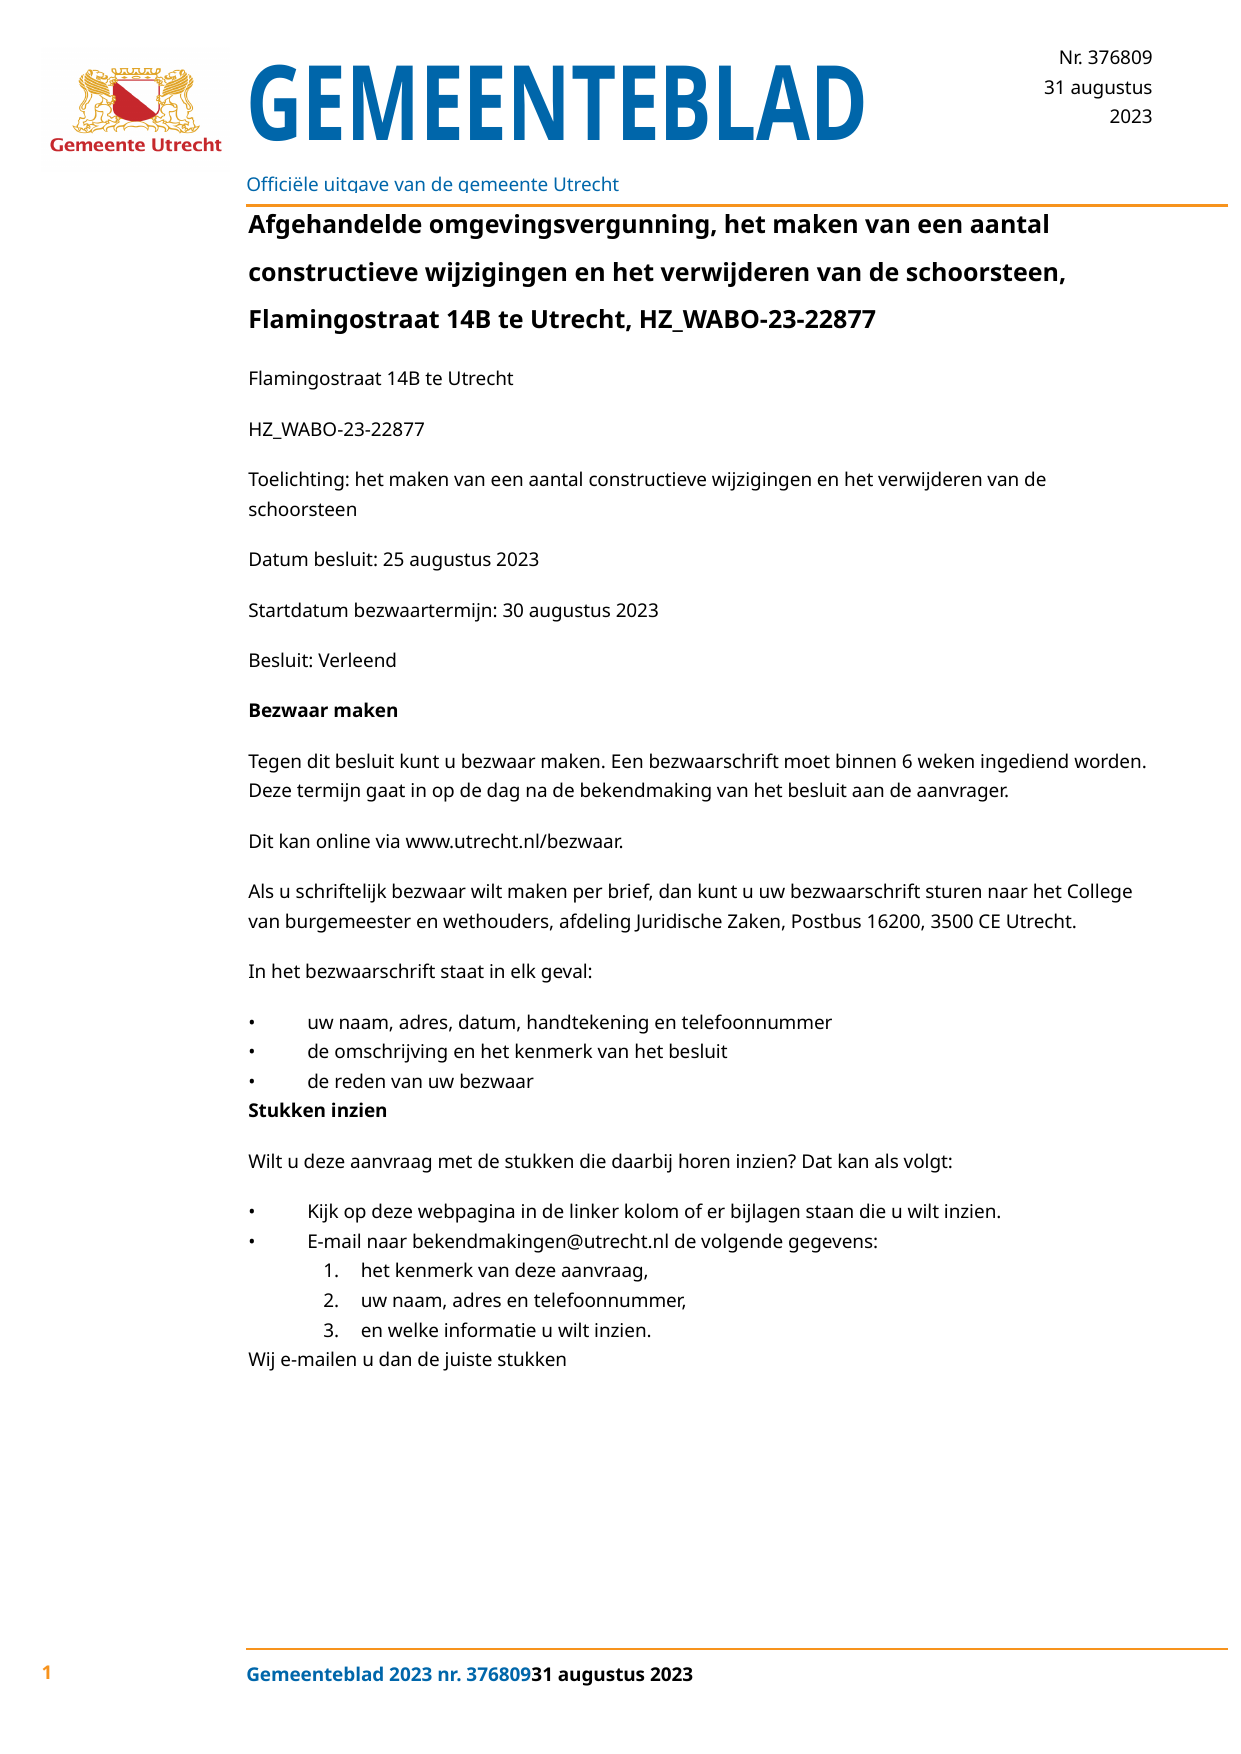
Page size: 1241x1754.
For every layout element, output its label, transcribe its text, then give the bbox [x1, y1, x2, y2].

list Kijk op deze webpagina in de linker kolom of er bijlagen staan die u wilt inzien. [248, 1198, 1152, 1224]
text In het bezwaarschrift staat in elk geval: [248, 958, 1152, 984]
text Wij e-mailen u dan de juiste stukken [248, 1346, 1152, 1372]
picture [41, 47, 231, 172]
list het kenmerk van deze aanvraag, [323, 1258, 1152, 1283]
text Bezwaar maken [248, 698, 1152, 723]
text Afgehandelde omgevingsvergunning, het maken van een aantal constructieve wijzigingen en het verwijderen van de schoorsteen, Flamingostraat 14B te Utrecht, HZ_WABO-23-22877 [248, 207, 1152, 336]
list uw naam, adres en telefoonnummer, [323, 1287, 1152, 1313]
list E-mail naar bekendmakingen@utrecht.nl de volgende gegevens: [248, 1228, 1152, 1254]
list de reden van uw bezwaar [248, 1068, 1152, 1094]
text Startdatum bezwaartermijn: 30 augustus 2023 [248, 597, 1152, 622]
text Tegen dit besluit kunt u bezwaar maken. Een bezwaarschrift moet binnen 6 weken ingediend worden. Deze termijn gaat in op de dag na de bekendmaking van het besluit aan de aanvrager. [248, 748, 1152, 803]
text Stukken inzien [248, 1098, 1152, 1123]
text Wilt u deze aanvraag met de stukken die daarbij horen inzien? Dat kan als volgt: [248, 1148, 1152, 1174]
list en welke informatie u wilt inzien. [323, 1317, 1152, 1342]
list de omschrijving en het kenmerk van het besluit [248, 1038, 1152, 1064]
text Dit kan online via www.utrecht.nl/bezwaar. [248, 828, 1152, 854]
list uw naam, adres, datum, handtekening en telefoonnummer [248, 1009, 1152, 1034]
text Als u schriftelijk bezwaar wilt maken per brief, dan kunt u uw bezwaarschrift sturen naar het College van burgemeester en wethouders, afdeling Juridische Zaken, Postbus 16200, 3500 CE Utrecht. [248, 878, 1152, 934]
text Flamingostraat 14B te Utrecht [248, 366, 1152, 391]
text Toelichting: het maken van een aantal constructieve wijzigingen en het verwijderen van de schoorsteen [248, 466, 1152, 522]
text Besluit: Verleend [248, 647, 1152, 673]
text Datum besluit: 25 augustus 2023 [248, 546, 1152, 572]
text HZ_WABO-23-22877 [248, 416, 1152, 442]
